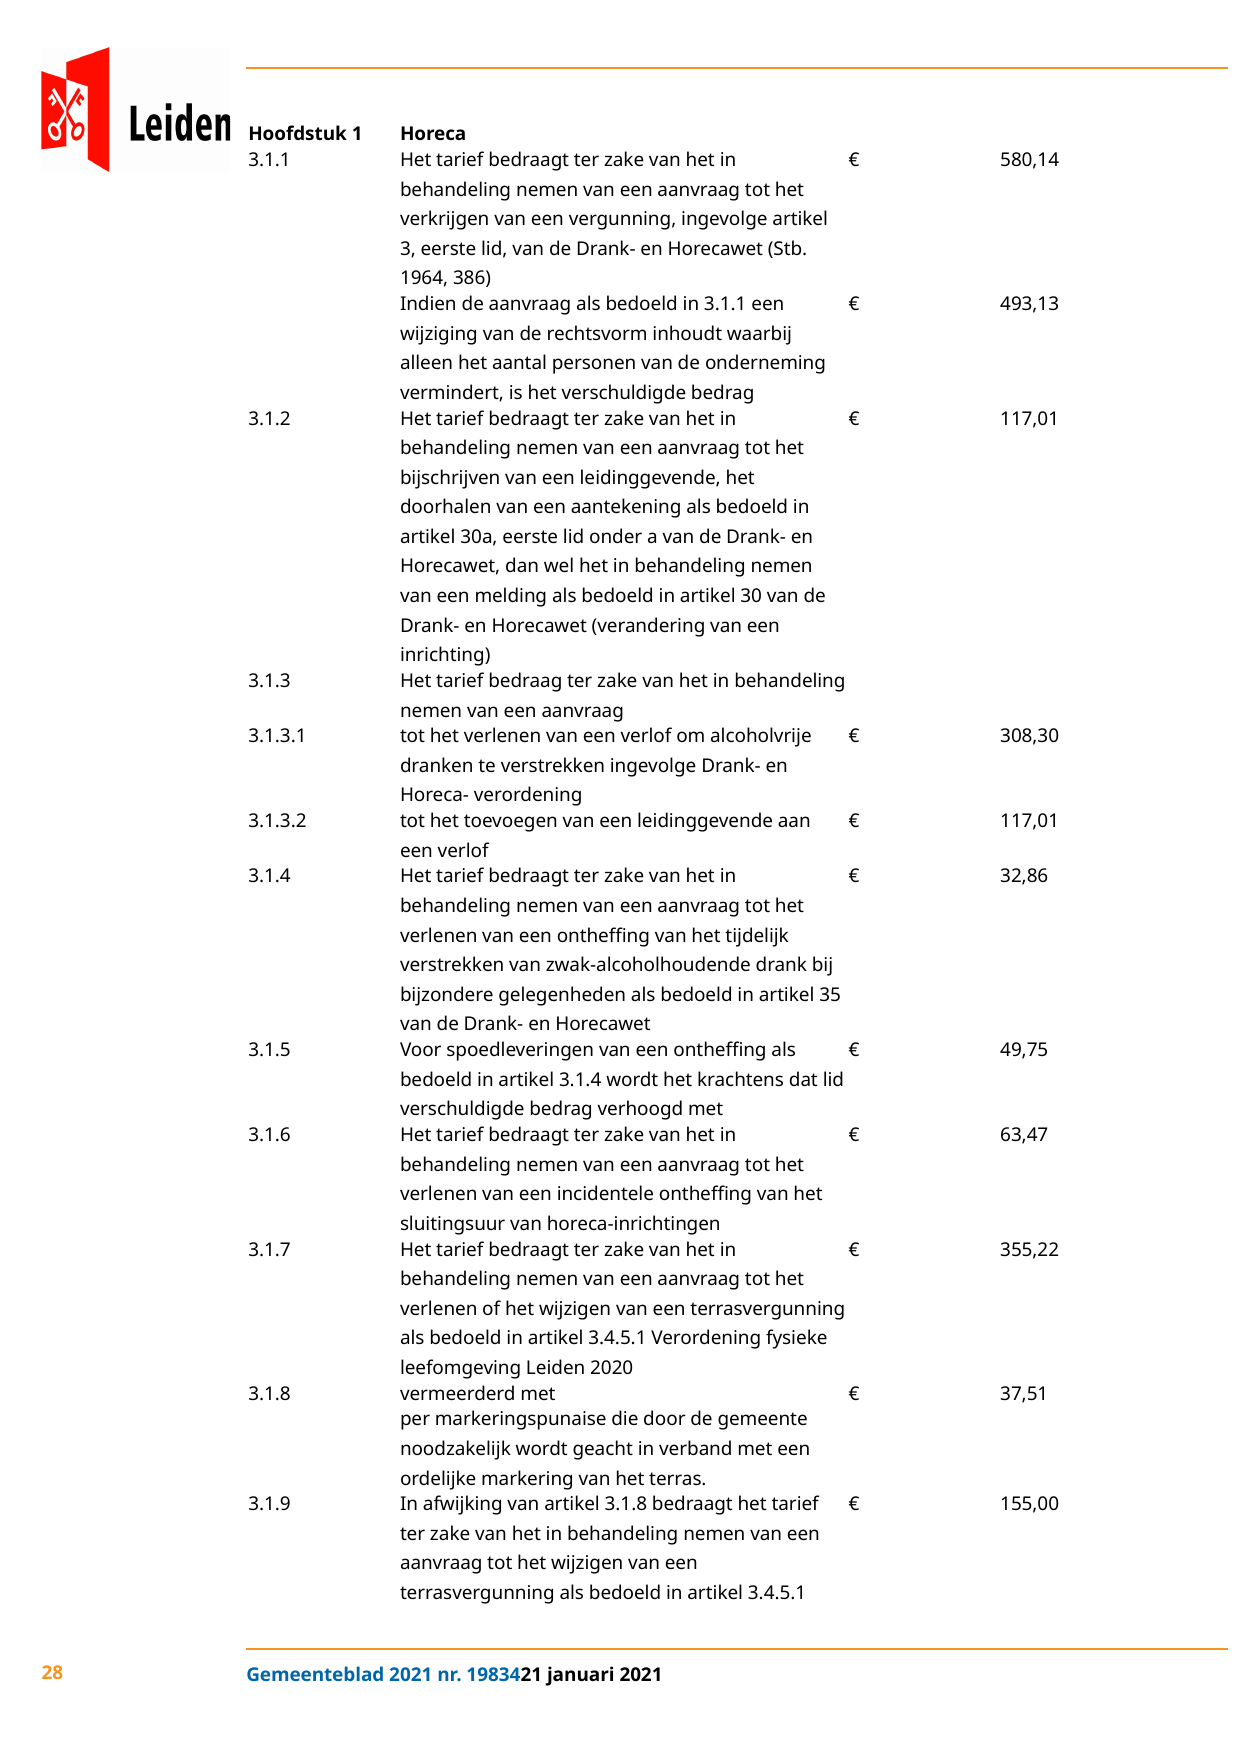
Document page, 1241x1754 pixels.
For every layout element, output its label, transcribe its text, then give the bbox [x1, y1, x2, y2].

table_cell € [848, 808, 1000, 863]
table_cell 3.1.1 [248, 146, 400, 290]
table_cell 3.1.8 [248, 1380, 400, 1406]
table_cell € [848, 1121, 1000, 1236]
table_cell € [848, 1490, 1000, 1605]
picture [41, 47, 231, 172]
table_cell Indien de aanvraag als bedoeld in 3.1.1 een wijziging van de rechtsvorm inhoudt waarbij alleen het aantal personen van de onderneming vermindert, is het verschuldigde bedrag [400, 290, 848, 405]
table_cell [248, 1406, 400, 1490]
table_cell 580,14 [1000, 146, 1152, 290]
table_cell 3.1.5 [248, 1036, 400, 1121]
table_cell In afwijking van artikel 3.1.8 bedraagt het tarief ter zake van het in behandeling nemen van een aanvraag tot het wijzigen van een terrasvergunning als bedoeld in artikel 3.4.5.1 [400, 1490, 848, 1605]
table_cell 3.1.2 [248, 405, 400, 667]
table_cell [400, 95, 848, 121]
table_cell [848, 1406, 1000, 1490]
table_cell 3.1.7 [248, 1236, 400, 1380]
table_cell Hoofdstuk 1 [248, 121, 400, 146]
table_cell € [848, 863, 1000, 1036]
table_cell [1000, 95, 1152, 121]
table_cell € [848, 1380, 1000, 1406]
table_cell € [848, 405, 1000, 667]
table_cell 308,30 [1000, 723, 1152, 807]
table_cell 3.1.4 [248, 863, 400, 1036]
table_cell [848, 667, 1000, 722]
table_cell 49,75 [1000, 1036, 1152, 1121]
table_cell Horeca [400, 121, 848, 146]
table_cell Het tarief bedraag ter zake van het in behandeling nemen van een aanvraag [400, 667, 848, 722]
table_cell Het tarief bedraagt ter zake van het in behandeling nemen van een aanvraag tot het verlenen of het wijzigen van een terrasvergunning als bedoeld in artikel 3.4.5.1 Verordening fysieke leefomgeving Leiden 2020 [400, 1236, 848, 1380]
table_cell Het tarief bedraagt ter zake van het in behandeling nemen van een aanvraag tot het verlenen van een incidentele ontheffing van het sluitingsuur van horeca-inrichtingen [400, 1121, 848, 1236]
table_cell € [848, 290, 1000, 405]
table_cell Het tarief bedraagt ter zake van het in behandeling nemen van een aanvraag tot het verlenen van een ontheffing van het tijdelijk verstrekken van zwak-alcoholhoudende drank bij bijzondere gelegenheden als bedoeld in artikel 35 van de Drank- en Horecawet [400, 863, 848, 1036]
table_cell € [848, 1036, 1000, 1121]
table_cell vermeerderd met [400, 1380, 848, 1406]
table_cell per markeringspunaise die door de gemeente noodzakelijk wordt geacht in verband met een ordelijke markering van het terras. [400, 1406, 848, 1490]
table_cell Voor spoedleveringen van een ontheffing als bedoeld in artikel 3.1.4 wordt het krachtens dat lid verschuldigde bedrag verhoogd met [400, 1036, 848, 1121]
table_cell tot het verlenen van een verlof om alcoholvrije dranken te verstrekken ingevolge Drank- en Horeca- verordening [400, 723, 848, 807]
table_cell € [848, 723, 1000, 807]
table_cell 32,86 [1000, 863, 1152, 1036]
table_cell [848, 121, 1000, 146]
table_cell [848, 95, 1000, 121]
table_cell 155,00 [1000, 1490, 1152, 1605]
table_cell tot het toevoegen van een leidinggevende aan een verlof [400, 808, 848, 863]
table_cell 3.1.9 [248, 1490, 400, 1605]
table_cell 63,47 [1000, 1121, 1152, 1236]
table_cell Het tarief bedraagt ter zake van het in behandeling nemen van een aanvraag tot het bijschrijven van een leidinggevende, het doorhalen van een aantekening als bedoeld in artikel 30a, eerste lid onder a van de Drank- en Horecawet, dan wel het in behandeling nemen van een melding als bedoeld in artikel 30 van de Drank- en Horecawet (verandering van een inrichting) [400, 405, 848, 667]
table_cell 117,01 [1000, 405, 1152, 667]
table_cell 3.1.6 [248, 1121, 400, 1236]
table_cell 355,22 [1000, 1236, 1152, 1380]
table_cell [1000, 667, 1152, 722]
table_cell 117,01 [1000, 808, 1152, 863]
table_cell € [848, 146, 1000, 290]
table_cell 3.1.3.1 [248, 723, 400, 807]
table_cell 37,51 [1000, 1380, 1152, 1406]
table_cell Het tarief bedraagt ter zake van het in behandeling nemen van een aanvraag tot het verkrijgen van een vergunning, ingevolge artikel 3, eerste lid, van de Drank- en Horecawet (Stb. 1964, 386) [400, 146, 848, 290]
table_cell [1000, 1406, 1152, 1490]
table_cell 493,13 [1000, 290, 1152, 405]
table_cell [248, 95, 400, 121]
table_cell [248, 290, 400, 405]
table_cell 3.1.3 [248, 667, 400, 722]
table_cell 3.1.3.2 [248, 808, 400, 863]
table_cell [1000, 121, 1152, 146]
table_cell € [848, 1236, 1000, 1380]
